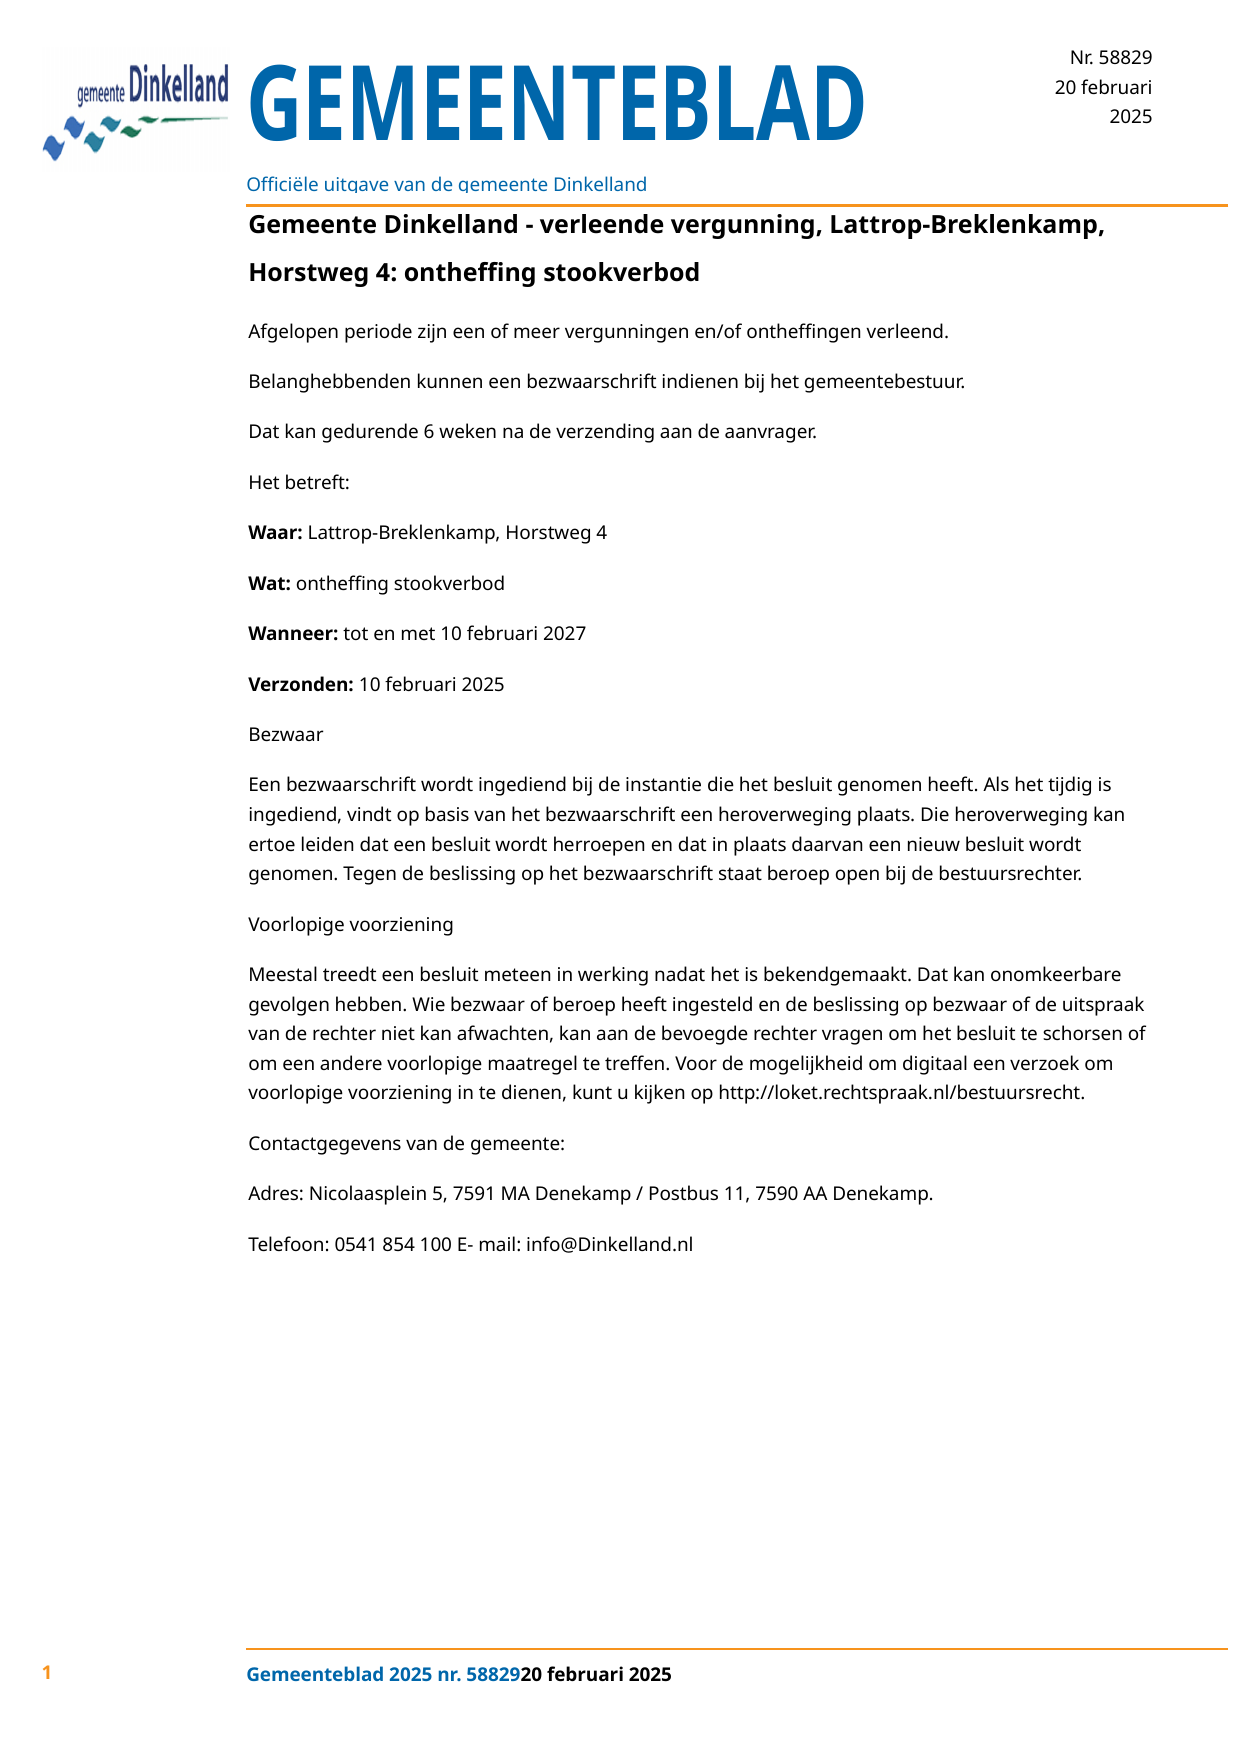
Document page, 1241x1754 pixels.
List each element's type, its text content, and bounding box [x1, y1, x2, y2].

text Afgelopen periode zijn een of meer vergunningen en/of ontheffingen verleend. [248, 318, 1152, 344]
text Een bezwaarschrift wordt ingediend bij de instantie die het besluit genomen heeft. Als het tijdig is ingediend, vindt op basis van het bezwaarschrift een heroverweging plaats. Die heroverweging kan ertoe leiden dat een besluit wordt herroepen en dat in plaats daarvan een nieuw besluit wordt genomen. Tegen de beslissing op het bezwaarschrift staat beroep open bij de bestuursrechter. [248, 772, 1152, 886]
text Contactgegevens van de gemeente: [248, 1130, 1152, 1156]
text Belanghebbenden kunnen een bezwaarschrift indienen bij het gemeentebestuur. [248, 368, 1152, 394]
text Waar: Lattrop-Breklenkamp, Horstweg 4 [248, 519, 1152, 545]
picture [41, 47, 231, 172]
text Adres: Nicolaasplein 5, 7591 MA Denekamp / Postbus 11, 7590 AA Denekamp. [248, 1180, 1152, 1206]
text Telefoon: 0541 854 100 E- mail: info@Dinkelland.nl [248, 1231, 1152, 1257]
text Dat kan gedurende 6 weken na de verzending aan de aanvrager. [248, 419, 1152, 444]
text Meestal treedt een besluit meteen in werking nadat het is bekendgemaakt. Dat kan onomkeerbare gevolgen hebben. Wie bezwaar of beroep heeft ingesteld en de beslissing op bezwaar of de uitspraak van de rechter niet kan afwachten, kan aan de bevoegde rechter vragen om het besluit te schorsen of om een andere voorlopige maatregel te treffen. Voor de mogelijkheid om digitaal een verzoek om voorlopige voorziening in te dienen, kunt u kijken op http://loket.rechtspraak.nl/bestuursrecht. [248, 961, 1152, 1105]
text Wat: ontheffing stookverbod [248, 570, 1152, 596]
text Het betreft: [248, 469, 1152, 495]
text Wanneer: tot en met 10 februari 2027 [248, 620, 1152, 646]
text Gemeente Dinkelland - verleende vergunning, Lattrop-Breklenkamp, Horstweg 4: ontheffing stookverbod [248, 207, 1152, 288]
text Verzonden: 10 februari 2025 [248, 671, 1152, 697]
text Voorlopige voorziening [248, 911, 1152, 937]
text Bezwaar [248, 721, 1152, 747]
